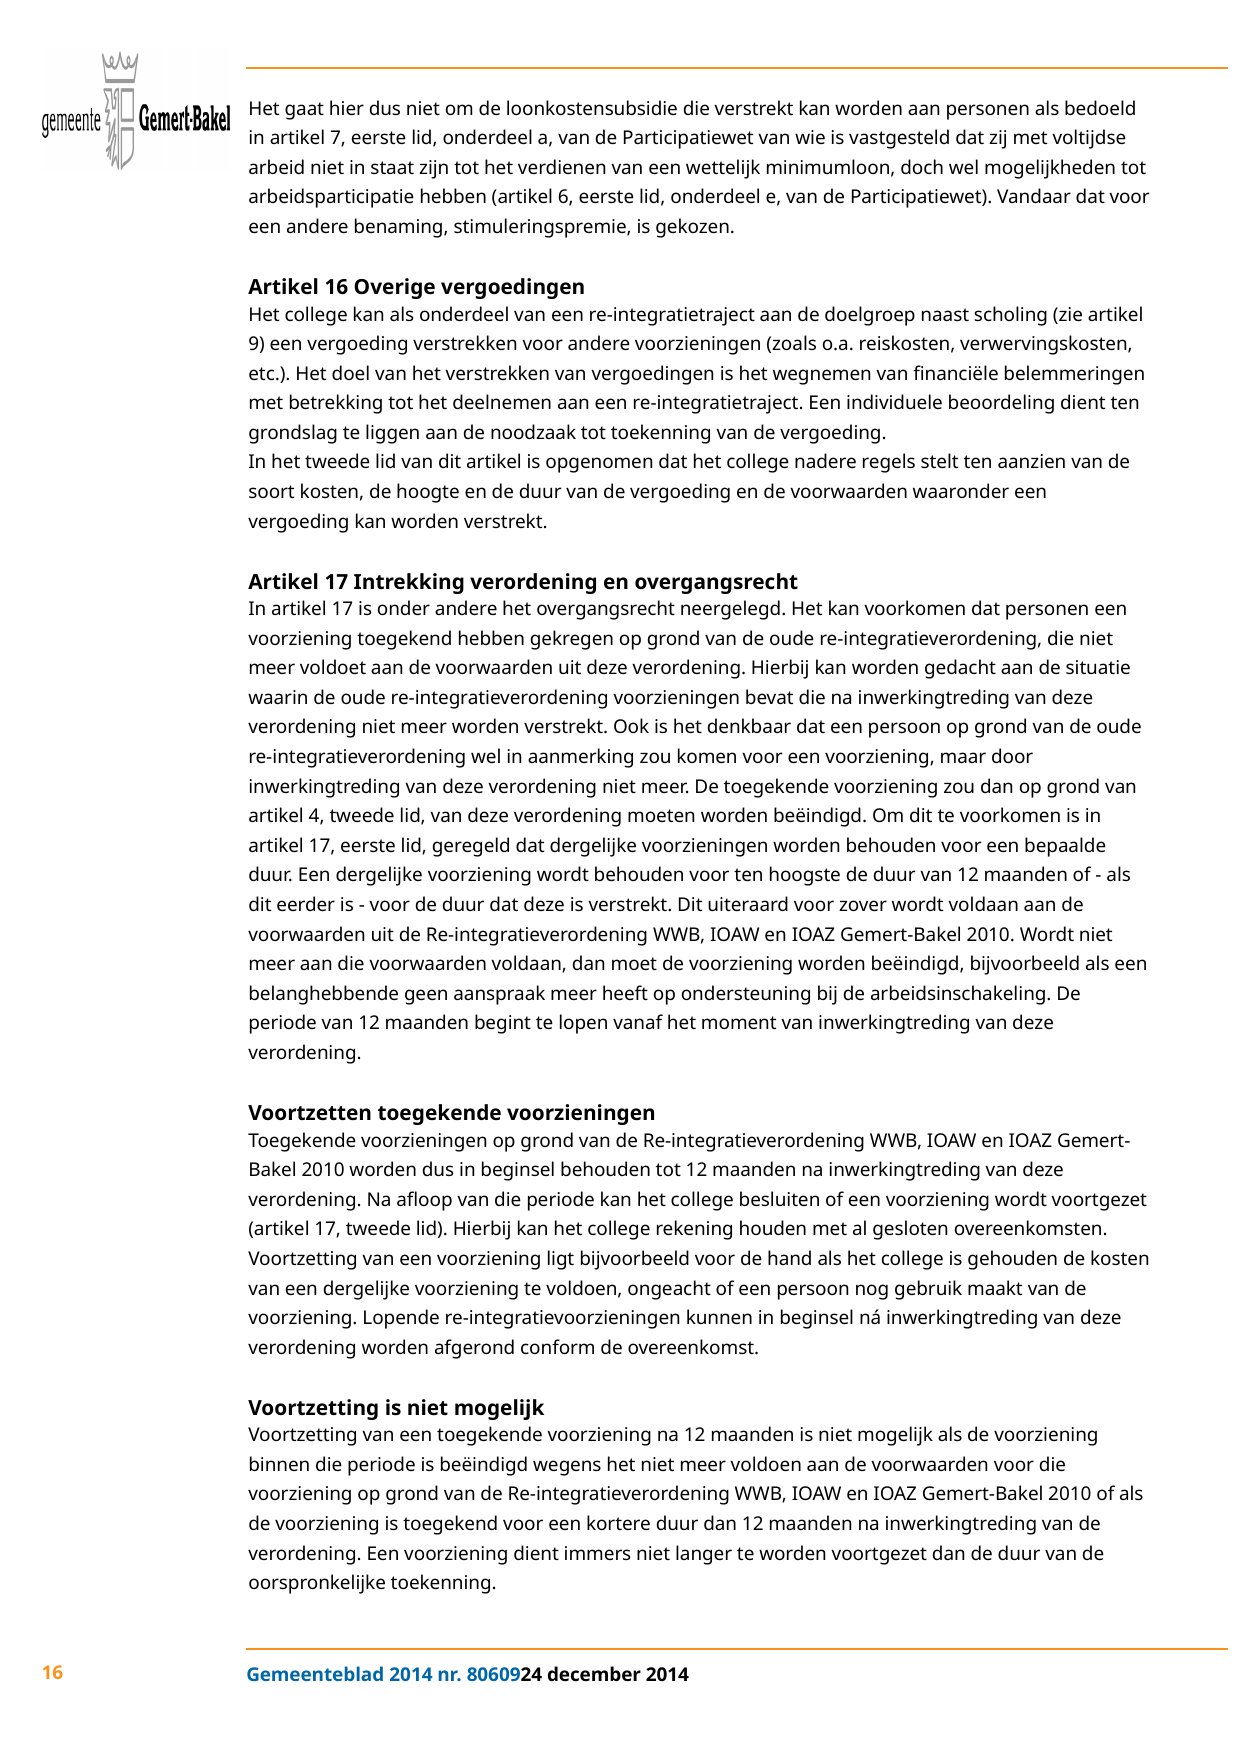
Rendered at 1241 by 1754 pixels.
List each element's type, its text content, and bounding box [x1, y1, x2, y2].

picture [41, 47, 231, 172]
text In artikel 17 is onder andere het overgangsrecht neergelegd. Het kan voorkomen dat personen een voorziening toegekend hebben gekregen op grond van de oude re-integratieverordening, die niet meer voldoet aan de voorwaarden uit deze verordening. Hierbij kan worden gedacht aan de situatie waarin de oude re-integratieverordening voorzieningen bevat die na inwerkingtreding van deze verordening niet meer worden verstrekt. Ook is het denkbaar dat een persoon op grond van de oude re-integratieverordening wel in aanmerking zou komen voor een voorziening, maar door inwerkingtreding van deze verordening niet meer. De toegekende voorziening zou dan op grond van artikel 4, tweede lid, van deze verordening moeten worden beëindigd. Om dit te voorkomen is in artikel 17, eerste lid, geregeld dat dergelijke voorzieningen worden behouden voor een bepaalde duur. Een dergelijke voorziening wordt behouden voor ten hoogste de duur van 12 maanden of - als dit eerder is - voor de duur dat deze is verstrekt. Dit uiteraard voor zover wordt voldaan aan de voorwaarden uit de Re-integratieverordening WWB, IOAW en IOAZ Gemert-Bakel 2010. Wordt niet meer aan die voorwaarden voldaan, dan moet de voorziening worden beëindigd, bijvoorbeeld als een belanghebbende geen aanspraak meer heeft op ondersteuning bij de arbeidsinschakeling. De periode van 12 maanden begint te lopen vanaf het moment van inwerkingtreding van deze verordening. [248, 595, 1152, 1065]
text Voortzetten toegekende voorzieningen [248, 1098, 1152, 1127]
text Voortzetting van een toegekende voorziening na 12 maanden is niet mogelijk als de voorziening binnen die periode is beëindigd wegens het niet meer voldoen aan de voorwaarden voor die voorziening op grond van de Re-integratieverordening WWB, IOAW en IOAZ Gemert-Bakel 2010 of als de voorziening is toegekend voor een kortere duur dan 12 maanden na inwerkingtreding van de verordening. Een voorziening dient immers niet langer te worden voortgezet dan de duur van de oorspronkelijke toekenning. [248, 1421, 1152, 1595]
text Het college kan als onderdeel van een re-integratietraject aan de doelgroep naast scholing (zie artikel 9) een vergoeding verstrekken voor andere voorzieningen (zoals o.a. reiskosten, verwervingskosten, etc.). Het doel van het verstrekken van vergoedingen is het wegnemen van financiële belemmeringen met betrekking tot het deelnemen aan een re-integratietraject. Een individuele beoordeling dient ten grondslag te liggen aan de noodzaak tot toekenning van de vergoeding. [248, 301, 1152, 445]
text Het gaat hier dus niet om de loonkostensubsidie die verstrekt kan worden aan personen als bedoeld in artikel 7, eerste lid, onderdeel a, van de Participatiewet van wie is vastgesteld dat zij met voltijdse arbeid niet in staat zijn tot het verdienen van een wettelijk minimumloon, doch wel mogelijkheden tot arbeidsparticipatie hebben (artikel 6, eerste lid, onderdeel e, van de Participatiewet). Vandaar dat voor een andere benaming, stimuleringspremie, is gekozen. [248, 95, 1152, 239]
text Voortzetting is niet mogelijk [248, 1393, 1152, 1421]
text In het tweede lid van dit artikel is opgenomen dat het college nadere regels stelt ten aanzien van de soort kosten, de hoogte en de duur van de vergoeding en de voorwaarden waaronder een vergoeding kan worden verstrekt. [248, 449, 1152, 533]
text Artikel 17 Intrekking verordening en overgangsrecht [248, 567, 1152, 595]
text Toegekende voorzieningen op grond van de Re-integratieverordening WWB, IOAW en IOAZ Gemert-Bakel 2010 worden dus in beginsel behouden tot 12 maanden na inwerkingtreding van deze verordening. Na afloop van die periode kan het college besluiten of een voorziening wordt voortgezet (artikel 17, tweede lid). Hierbij kan het college rekening houden met al gesloten overeenkomsten. Voortzetting van een voorziening ligt bijvoorbeeld voor de hand als het college is gehouden de kosten van een dergelijke voorziening te voldoen, ongeacht of een persoon nog gebruik maakt van de voorziening. Lopende re-integratievoorzieningen kunnen in beginsel ná inwerkingtreding van deze verordening worden afgerond conform de overeenkomst. [248, 1127, 1152, 1359]
text Artikel 16 Overige vergoedingen [248, 272, 1152, 301]
